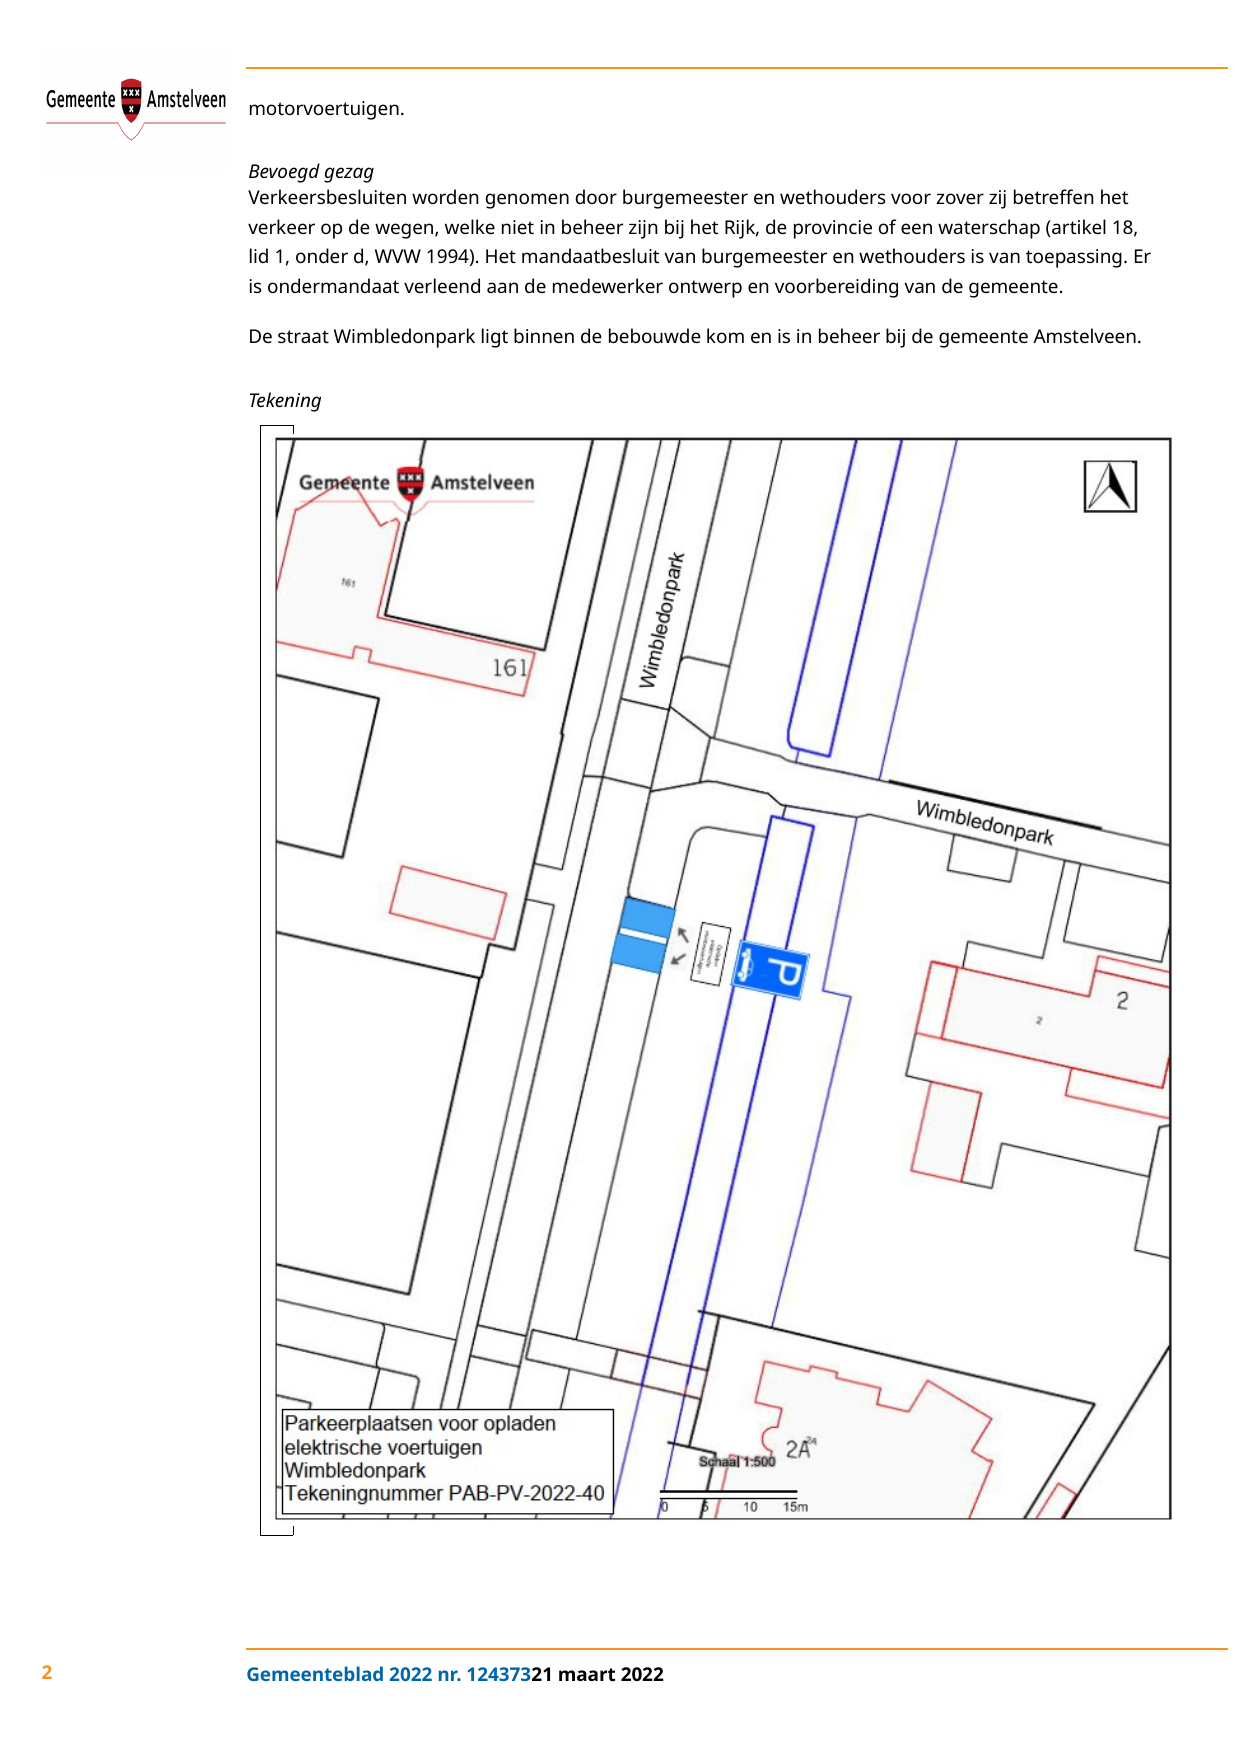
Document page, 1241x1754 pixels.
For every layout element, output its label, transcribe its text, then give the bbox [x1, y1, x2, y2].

text Verkeersbesluiten worden genomen door burgemeester en wethouders voor zover zij betreffen het verkeer op de wegen, welke niet in beheer zijn bij het Rijk, de provincie of een waterschap (artikel 18, lid 1, onder d, WVW 1994). Het mandaatbesluit van burgemeester en wethouders is van toepassing. Er is ondermandaat verleend aan de medewerker ontwerp en voorbereiding van de gemeente. [248, 184, 1152, 299]
text De straat Wimbledonpark ligt binnen de bebouwde kom en is in beheer bij de gemeente Amstelveen. [248, 324, 1152, 349]
text Tekening [248, 388, 1152, 413]
text Bevoegd gezag [248, 159, 1152, 184]
text motorvoertuigen. [248, 95, 1152, 121]
picture [268, 434, 1173, 1526]
picture [41, 47, 231, 172]
